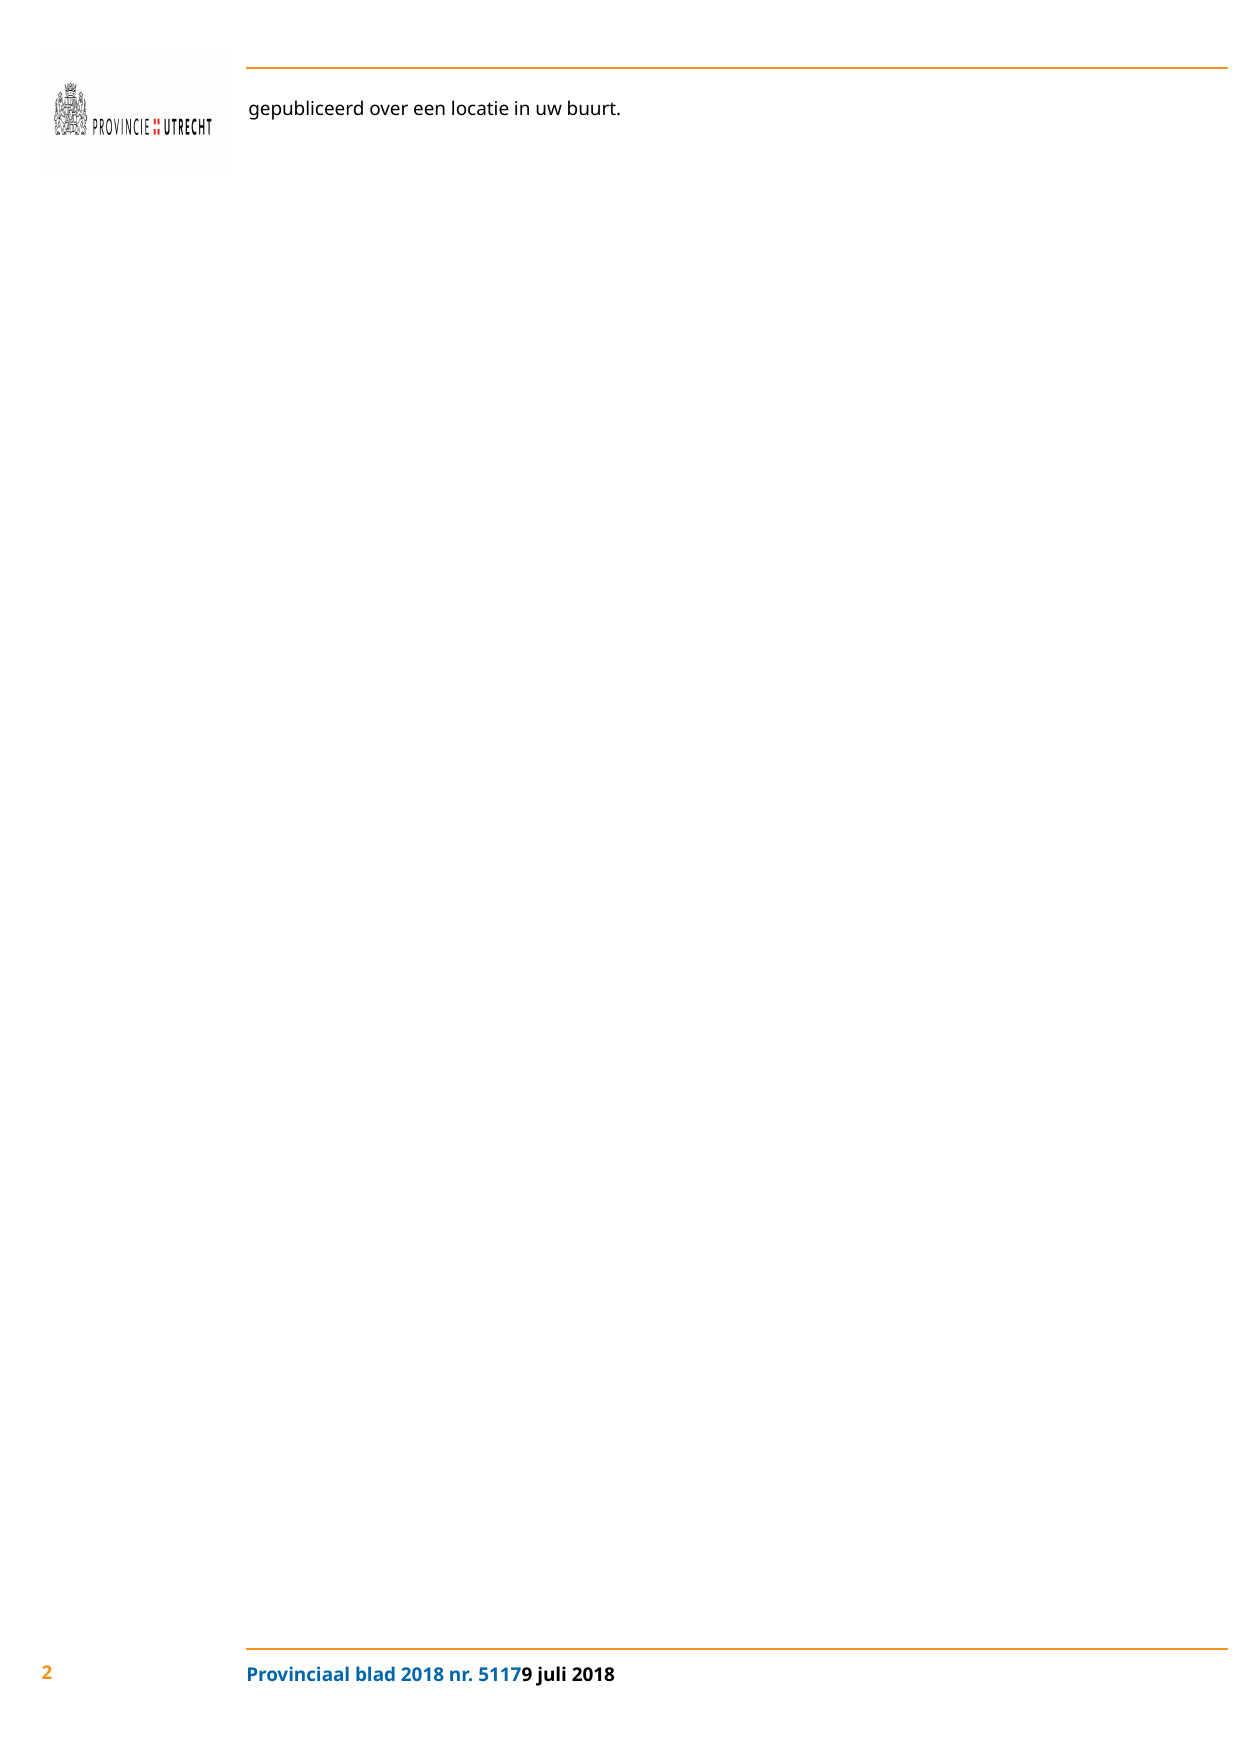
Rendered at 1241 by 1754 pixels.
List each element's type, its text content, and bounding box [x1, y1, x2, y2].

text gepubliceerd over een locatie in uw buurt. [248, 95, 1152, 121]
picture [41, 47, 231, 172]
